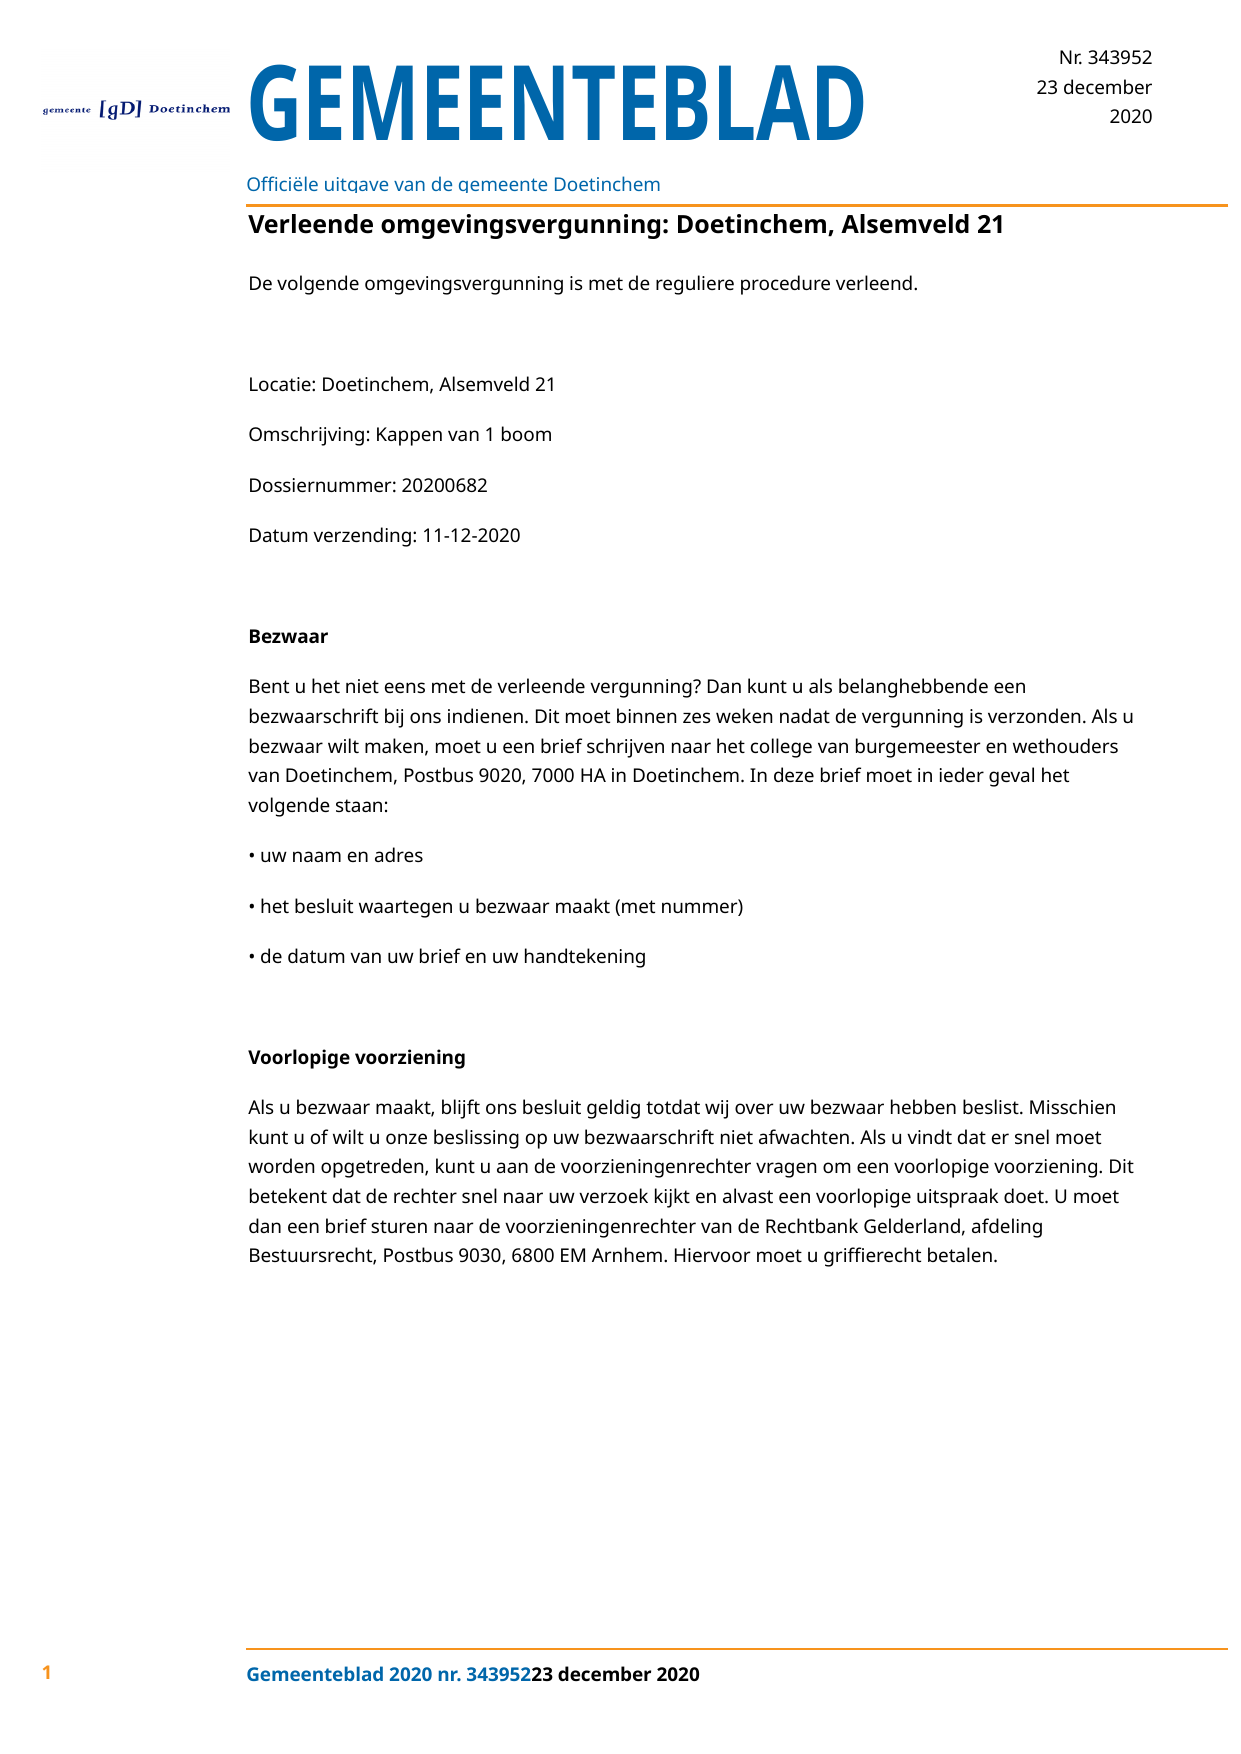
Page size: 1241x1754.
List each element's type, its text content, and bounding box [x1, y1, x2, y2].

text • uw naam en adres [248, 842, 1152, 868]
text Als u bezwaar maakt, blijft ons besluit geldig totdat wij over uw bezwaar hebben beslist. Misschien kunt u of wilt u onze beslissing op uw bezwaarschrift niet afwachten. Als u vindt dat er snel moet worden opgetreden, kunt u aan de voorzieningenrechter vragen om een voorlopige voorziening. Dit betekent dat de rechter snel naar uw verzoek kijkt en alvast een voorlopige uitspraak doet. U moet dan een brief sturen naar de voorzieningenrechter van de Rechtbank Gelderland, afdeling Bestuursrecht, Postbus 9030, 6800 EM Arnhem. Hiervoor moet u griffierecht betalen. [248, 1094, 1152, 1268]
text Verleende omgevingsvergunning: Doetinchem, Alsemveld 21 [248, 207, 1152, 241]
text Datum verzending: 11-12-2020 [248, 522, 1152, 548]
text • het besluit waartegen u bezwaar maakt (met nummer) [248, 893, 1152, 918]
text Bezwaar [248, 623, 1152, 649]
text Omschrijving: Kappen van 1 boom [248, 422, 1152, 447]
text Bent u het niet eens met de verleende vergunning? Dan kunt u als belanghebbende een bezwaarschrift bij ons indienen. Dit moet binnen zes weken nadat de vergunning is verzonden. Als u bezwaar wilt maken, moet u een brief schrijven naar het college van burgemeester en wethouders van Doetinchem, Postbus 9020, 7000 HA in Doetinchem. In deze brief moet in ieder geval het volgende staan: [248, 674, 1152, 818]
text • de datum van uw brief en uw handtekening [248, 943, 1152, 969]
text De volgende omgevingsvergunning is met de reguliere procedure verleend. [248, 270, 1152, 296]
text Locatie: Doetinchem, Alsemveld 21 [248, 371, 1152, 397]
text Dossiernummer: 20200682 [248, 472, 1152, 498]
text Voorlopige voorziening [248, 1044, 1152, 1070]
picture [41, 47, 231, 172]
